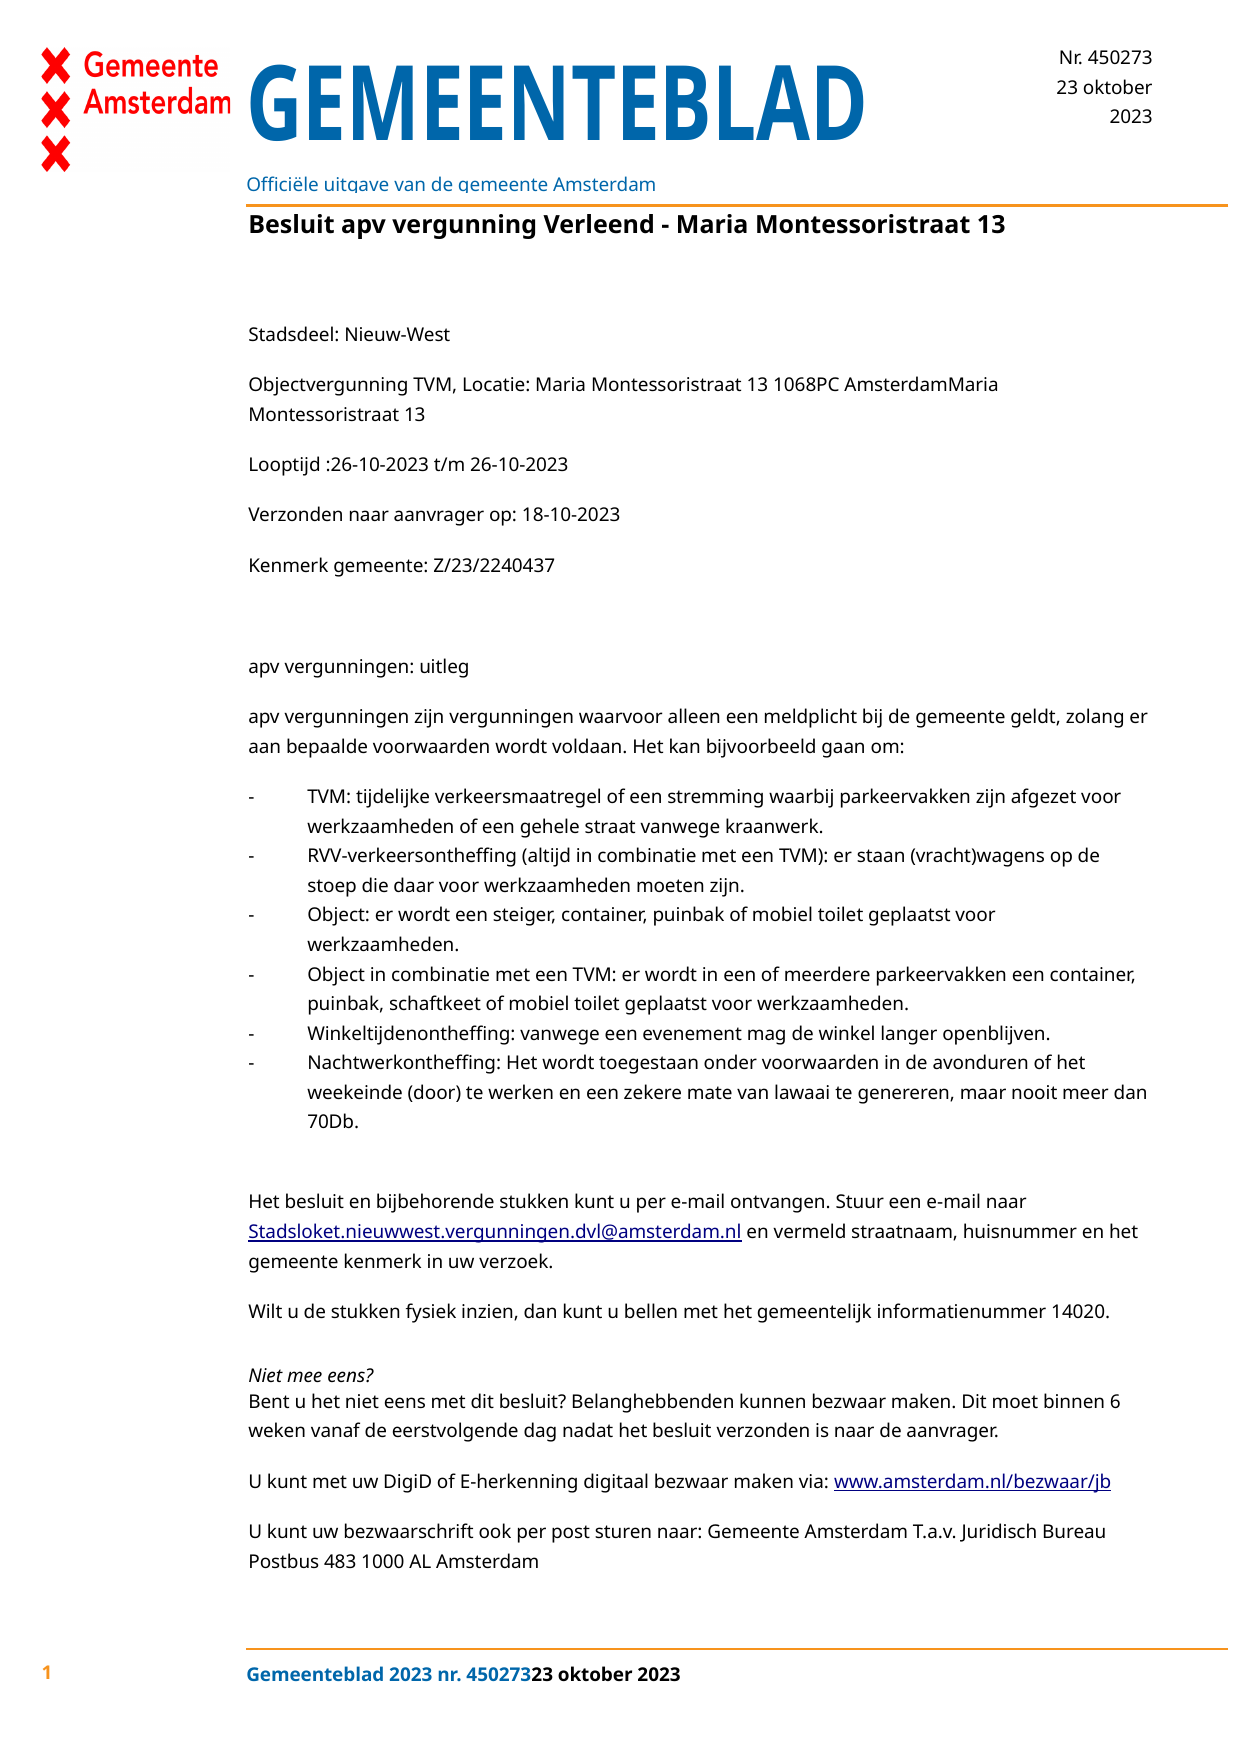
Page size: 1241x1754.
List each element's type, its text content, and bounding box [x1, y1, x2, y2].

text U kunt uw bezwaarschrift ook per post sturen naar: Gemeente Amsterdam T.a.v. Juridisch Bureau Postbus 483 1000 AL Amsterdam [248, 1518, 1152, 1574]
text Besluit apv vergunning Verleend - Maria Montessoristraat 13 [248, 207, 1152, 241]
text Kenmerk gemeente: Z/23/2240437 [248, 552, 1152, 578]
text Stadsdeel: Nieuw-West [248, 321, 1152, 346]
text apv vergunningen: uitleg [248, 653, 1152, 678]
text Looptijd :26-10-2023 t/m 26-10-2023 [248, 451, 1152, 477]
picture [41, 47, 231, 172]
text Bent u het niet eens met dit besluit? Belanghebbenden kunnen bezwaar maken. Dit moet binnen 6 weken vanaf de eerstvolgende dag nadat het besluit verzonden is naar de aanvrager. [248, 1388, 1152, 1443]
text U kunt met uw DigiD of E-herkenning digitaal bezwaar maken via: www.amsterdam.nl/bezwaar/jb [248, 1468, 1152, 1494]
list RVV-verkeersontheffing (altijd in combinatie met een TVM): er staan (vracht)wagens op de stoep die daar voor werkzaamheden moeten zijn. [248, 842, 1152, 898]
text Niet mee eens? [248, 1362, 1152, 1388]
list Nachtwerkontheffing: Het wordt toegestaan onder voorwaarden in de avonduren of het weekeinde (door) te werken en een zekere mate van lawaai te genereren, maar nooit meer dan 70Db. [248, 1049, 1152, 1134]
text Wilt u de stukken fysiek inzien, dan kunt u bellen met het gemeentelijk informatienummer 14020. [248, 1298, 1152, 1324]
text Verzonden naar aanvrager op: 18-10-2023 [248, 502, 1152, 527]
text Objectvergunning TVM, Locatie: Maria Montessoristraat 13 1068PC AmsterdamMaria Montessoristraat 13 [248, 371, 1152, 426]
list Object in combinatie met een TVM: er wordt in een of meerdere parkeervakken een container, puinbak, schaftkeet of mobiel toilet geplaatst voor werkzaamheden. [248, 961, 1152, 1016]
list Object: er wordt een steiger, container, puinbak of mobiel toilet geplaatst voor werkzaamheden. [248, 902, 1152, 957]
text apv vergunningen zijn vergunningen waarvoor alleen een meldplicht bij de gemeente geldt, zolang er aan bepaalde voorwaarden wordt voldaan. Het kan bijvoorbeeld gaan om: [248, 703, 1152, 758]
list Winkeltijdenontheffing: vanwege een evenement mag de winkel langer openblijven. [248, 1020, 1152, 1046]
list TVM: tijdelijke verkeersmaatregel of een stremming waarbij parkeervakken zijn afgezet voor werkzaamheden of een gehele straat vanwege kraanwerk. [248, 783, 1152, 838]
text Het besluit en bijbehorende stukken kunt u per e-mail ontvangen. Stuur een e-mail naar Stadsloket.nieuwwest.vergunningen.dvl@amsterdam.nl en vermeld straatnaam, huisnummer en het gemeente kenmerk in uw verzoek. [248, 1189, 1152, 1273]
